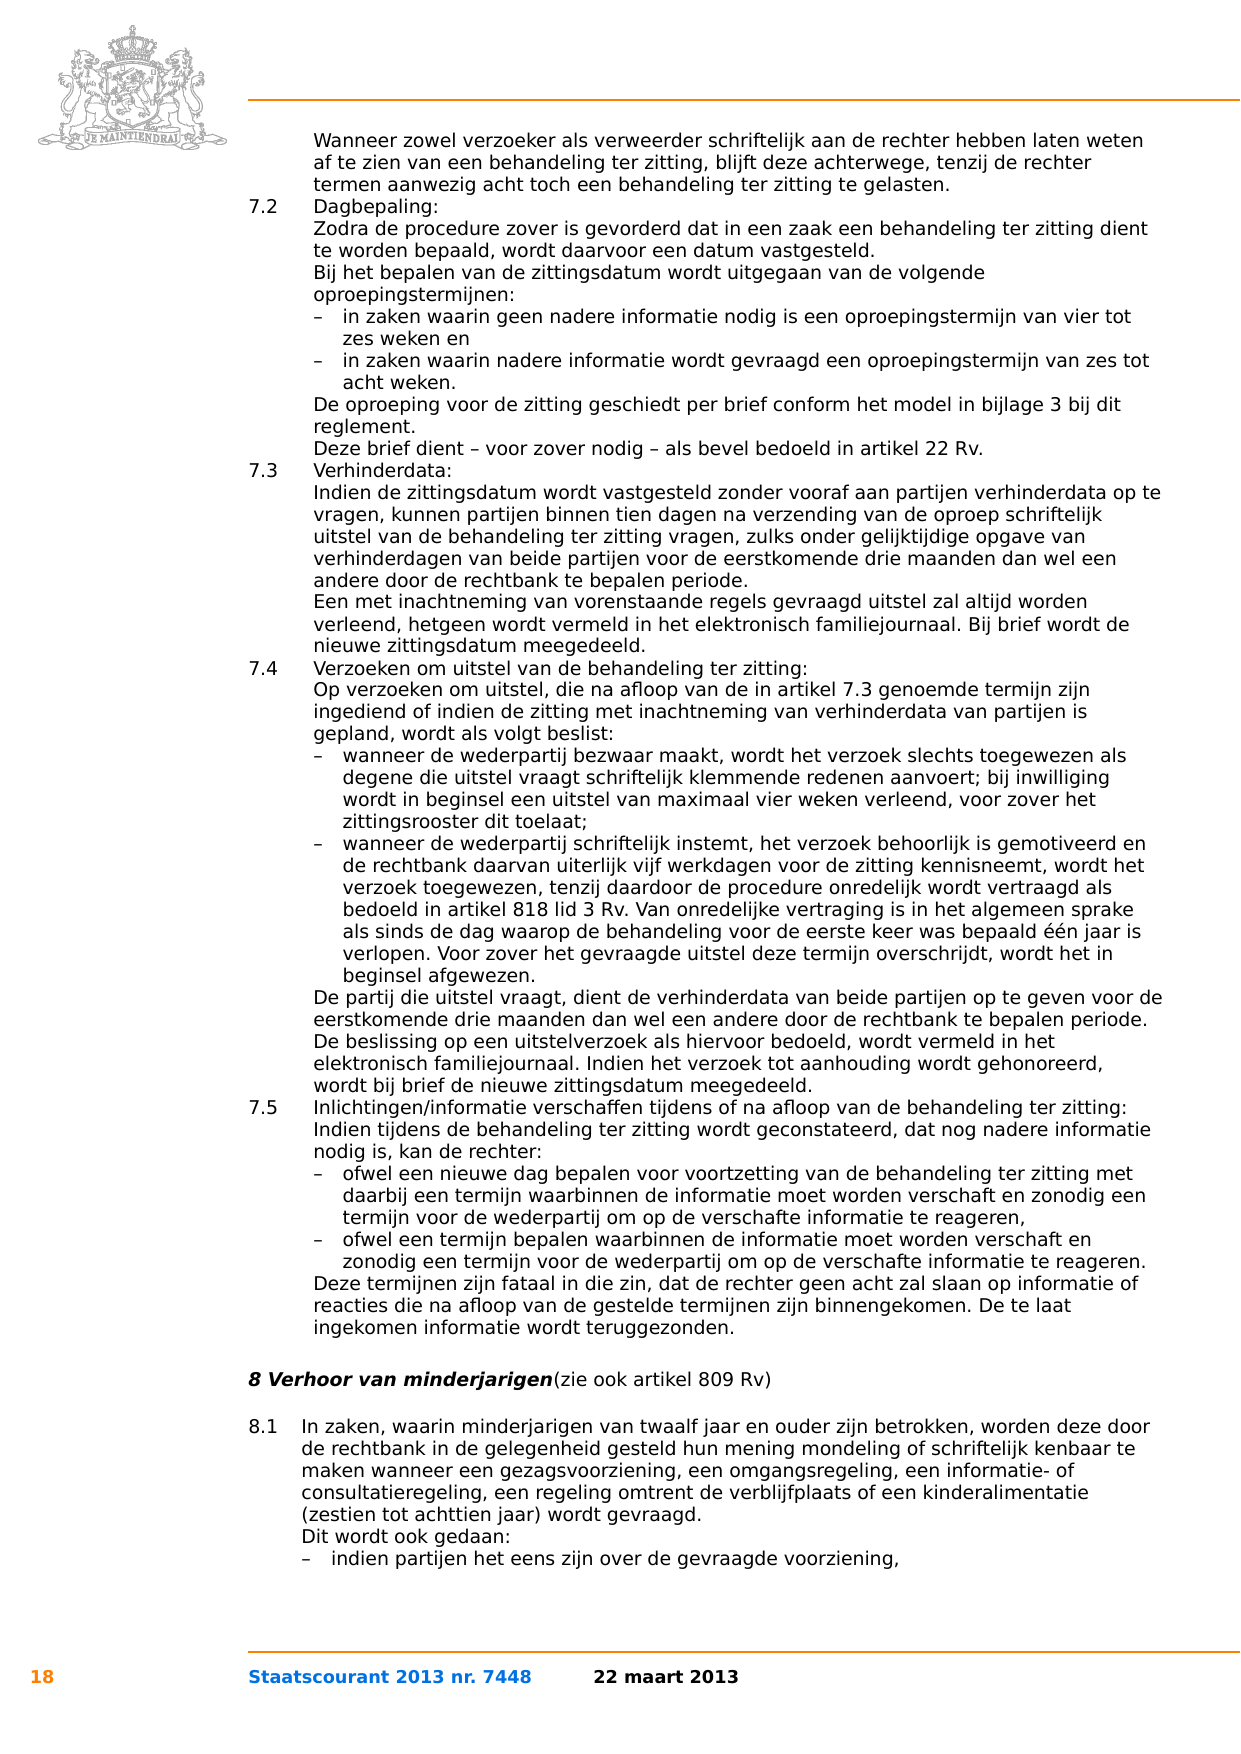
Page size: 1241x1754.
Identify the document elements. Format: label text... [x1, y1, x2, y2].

text – ofwel een termijn bepalen waarbinnen de informatie moet worden verschaft en zonodig een termijn voor de wederpartij om op de verschafte informatie te reageren. [313, 1229, 1163, 1273]
text Dit wordt ook gedaan: [301, 1526, 1163, 1548]
text 7.3 Verhinderdata: [248, 459, 1163, 482]
text Bij het bepalen van de zittingsdatum wordt uitgegaan van de volgende oproepingstermijnen: [313, 262, 1163, 306]
text De beslissing op een uitstelverzoek als hiervoor bedoeld, wordt vermeld in het elektronisch familiejournaal. Indien het verzoek tot aanhouding wordt gehonoreerd, wordt bij brief de nieuwe zittingsdatum meegedeeld. [313, 1031, 1163, 1097]
text 7.2 Dagbepaling: [248, 196, 1163, 218]
subtitle 8 Verhoor van minderjarigen(zie ook artikel 809 Rv) [248, 1369, 1163, 1391]
text Wanneer zowel verzoeker als verweerder schriftelijk aan de rechter hebben laten weten af te zien van een behandeling ter zitting, blijft deze achterwege, tenzij de rechter termen aanwezig acht toch een behandeling ter zitting te gelasten. [313, 130, 1163, 196]
text De partij die uitstel vraagt, dient de verhinderdata van beide partijen op te geven voor de eerstkomende drie maanden dan wel een andere door de rechtbank te bepalen periode. [313, 987, 1163, 1031]
text 7.4 Verzoeken om uitstel van de behandeling ter zitting: [248, 657, 1163, 679]
text – indien partijen het eens zijn over de gevraagde voorziening, [301, 1548, 1163, 1569]
text Zodra de procedure zover is gevorderd dat in een zaak een behandeling ter zitting dient te worden bepaald, wordt daarvoor een datum vastgesteld. [313, 218, 1163, 262]
picture [38, 25, 227, 150]
text – in zaken waarin nadere informatie wordt gevraagd een oproepingstermijn van zes tot acht weken. [313, 350, 1163, 394]
text – wanneer de wederpartij schriftelijk instemt, het verzoek behoorlijk is gemotiveerd en de rechtbank daarvan uiterlijk vijf werkdagen voor de zitting kennisneemt, wordt het verzoek toegewezen, tenzij daardoor de procedure onredelijk wordt vertraagd als bedoeld in artikel 818 lid 3 Rv. Van onredelijke vertraging is in het algemeen sprake als sinds de dag waarop de behandeling voor de eerste keer was bepaald één jaar is verlopen. Voor zover het gevraagde uitstel deze termijn overschrijdt, wordt het in beginsel afgewezen. [313, 833, 1163, 987]
text – wanneer de wederpartij bezwaar maakt, wordt het verzoek slechts toegewezen als degene die uitstel vraagt schriftelijk klemmende redenen aanvoert; bij inwilliging wordt in beginsel een uitstel van maximaal vier weken verleend, voor zover het zittingsrooster dit toelaat; [313, 745, 1163, 833]
text Indien tijdens de behandeling ter zitting wordt geconstateerd, dat nog nadere informatie nodig is, kan de rechter: [313, 1119, 1163, 1163]
text 7.5 Inlichtingen/informatie verschaffen tijdens of na afloop van de behandeling ter zitting: [248, 1097, 1163, 1119]
text Deze brief dient – voor zover nodig – als bevel bedoeld in artikel 22 Rv. [313, 438, 1163, 459]
text Een met inachtneming van vorenstaande regels gevraagd uitstel zal altijd worden verleend, hetgeen wordt vermeld in het elektronisch familiejournaal. Bij brief wordt de nieuwe zittingsdatum meegedeeld. [313, 591, 1163, 657]
text Deze termijnen zijn fataal in die zin, dat de rechter geen acht zal slaan op informatie of reacties die na afloop van de gestelde termijnen zijn binnengekomen. De te laat ingekomen informatie wordt teruggezonden. [313, 1273, 1163, 1339]
text Op verzoeken om uitstel, die na afloop van de in artikel 7.3 genoemde termijn zijn ingediend of indien de zitting met inachtneming van verhinderdata van partijen is gepland, wordt als volgt beslist: [313, 679, 1163, 745]
text Indien de zittingsdatum wordt vastgesteld zonder vooraf aan partijen verhinderdata op te vragen, kunnen partijen binnen tien dagen na verzending van de oproep schriftelijk uitstel van de behandeling ter zitting vragen, zulks onder gelijktijdige opgave van verhinderdagen van beide partijen voor de eerstkomende drie maanden dan wel een andere door de rechtbank te bepalen periode. [313, 482, 1163, 591]
text De oproeping voor de zitting geschiedt per brief conform het model in bijlage 3 bij dit reglement. [313, 394, 1163, 438]
text – ofwel een nieuwe dag bepalen voor voortzetting van de behandeling ter zitting met daarbij een termijn waarbinnen de informatie moet worden verschaft en zonodig een termijn voor de wederpartij om op de verschafte informatie te reageren, [313, 1163, 1163, 1229]
text – in zaken waarin geen nadere informatie nodig is een oproepingstermijn van vier tot zes weken en [313, 306, 1163, 350]
text 8.1 In zaken, waarin minderjarigen van twaalf jaar en ouder zijn betrokken, worden deze door de rechtbank in de gelegenheid gesteld hun mening mondeling of schriftelijk kenbaar te maken wanneer een gezagsvoorziening, een omgangsregeling, een informatie- of consultatieregeling, een regeling omtrent de verblijfplaats of een kinderalimentatie (zestien tot achttien jaar) wordt gevraagd. [248, 1416, 1163, 1526]
